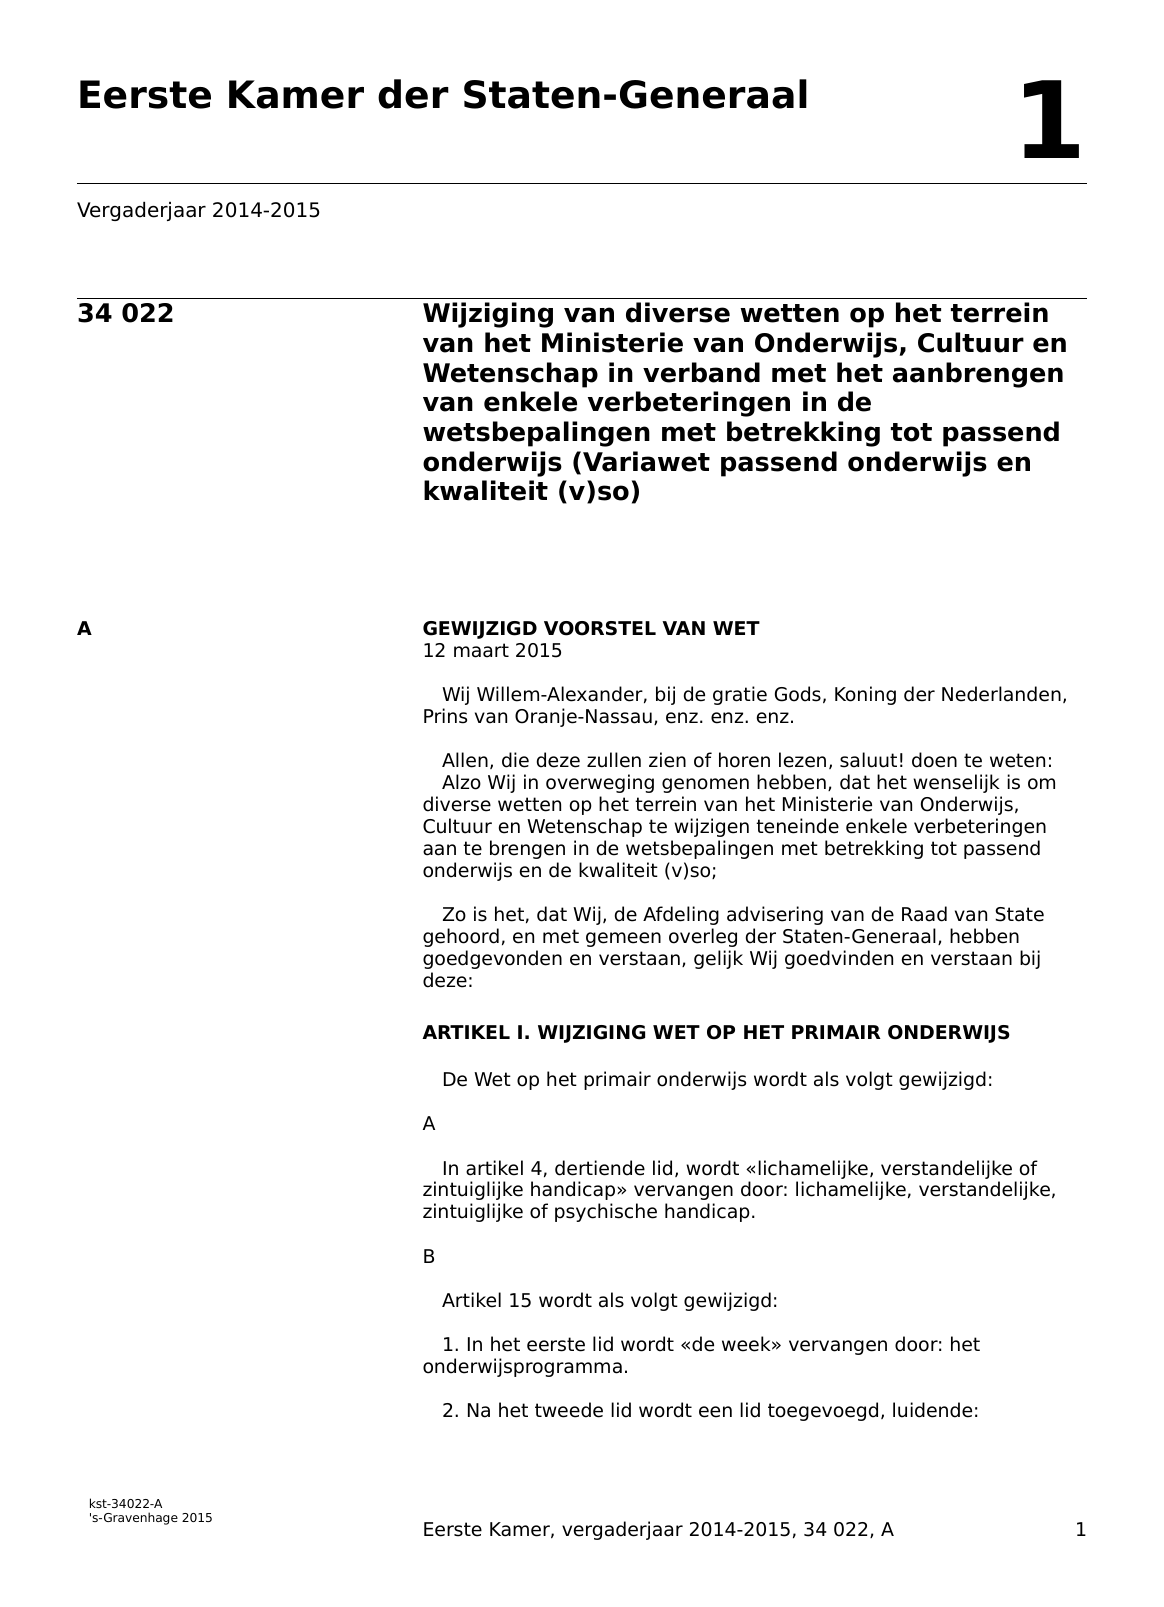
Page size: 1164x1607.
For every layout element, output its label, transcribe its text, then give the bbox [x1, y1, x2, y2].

text 2. Na het tweede lid wordt een lid toegevoegd, luidende: [422, 1400, 1087, 1422]
text Allen, die deze zullen zien of horen lezen, saluut! doen te weten: [422, 750, 1087, 772]
text 's-Gravenhage 2015 [88, 1511, 323, 1525]
text A [422, 1113, 1087, 1135]
table_header 1 [886, 59, 1087, 183]
subtitle ARTIKEL I. WIJZIGING WET OP HET PRIMAIR ONDERWIJS [422, 1022, 1087, 1044]
subtitle A GEWIJZIGD VOORSTEL VAN WET [77, 618, 1087, 640]
text B [422, 1246, 1087, 1267]
text Artikel 15 wordt als volgt gewijzigd: [422, 1290, 1087, 1312]
subtitle 34 022 Wijziging van diverse wetten op het terrein van het Ministerie van Onderwijs, Cultuur en Wetenschap in verband met het aanbrengen van enkele verbeteringen in de wetsbepalingen met betrekking tot passend onderwijs (Variawet passend onderwijs en kwaliteit (v)so) [77, 299, 1087, 507]
table_cell Vergaderjaar 2014-2015 [77, 184, 1087, 298]
text Wij Willem-Alexander, bij de gratie Gods, Koning der Nederlanden, Prins van Oranje-Nassau, enz. enz. enz. [422, 684, 1087, 728]
text Zo is het, dat Wij, de Afdeling advisering van de Raad van State gehoord, en met gemeen overleg der Staten-Generaal, hebben goedgevonden en verstaan, gelijk Wij goedvinden en verstaan bij deze: [422, 904, 1087, 992]
text De Wet op het primair onderwijs wordt als volgt gewijzigd: [422, 1069, 1087, 1091]
text kst-34022-A [88, 1497, 323, 1511]
text Alzo Wij in overweging genomen hebben, dat het wenselijk is om diverse wetten op het terrein van het Ministerie van Onderwijs, Cultuur en Wetenschap te wijzigen teneinde enkele verbeteringen aan te brengen in de wetsbepalingen met betrekking tot passend onderwijs en de kwaliteit (v)so; [422, 772, 1087, 882]
text 1. In het eerste lid wordt «de week» vervangen door: het onderwijsprogramma. [422, 1334, 1087, 1378]
table_header Eerste Kamer der Staten-Generaal [77, 59, 886, 183]
text 12 maart 2015 [422, 640, 1087, 662]
text In artikel 4, dertiende lid, wordt «lichamelijke, verstandelijke of zintuiglijke handicap» vervangen door: lichamelijke, verstandelijke, zintuiglijke of psychische handicap. [422, 1157, 1087, 1223]
